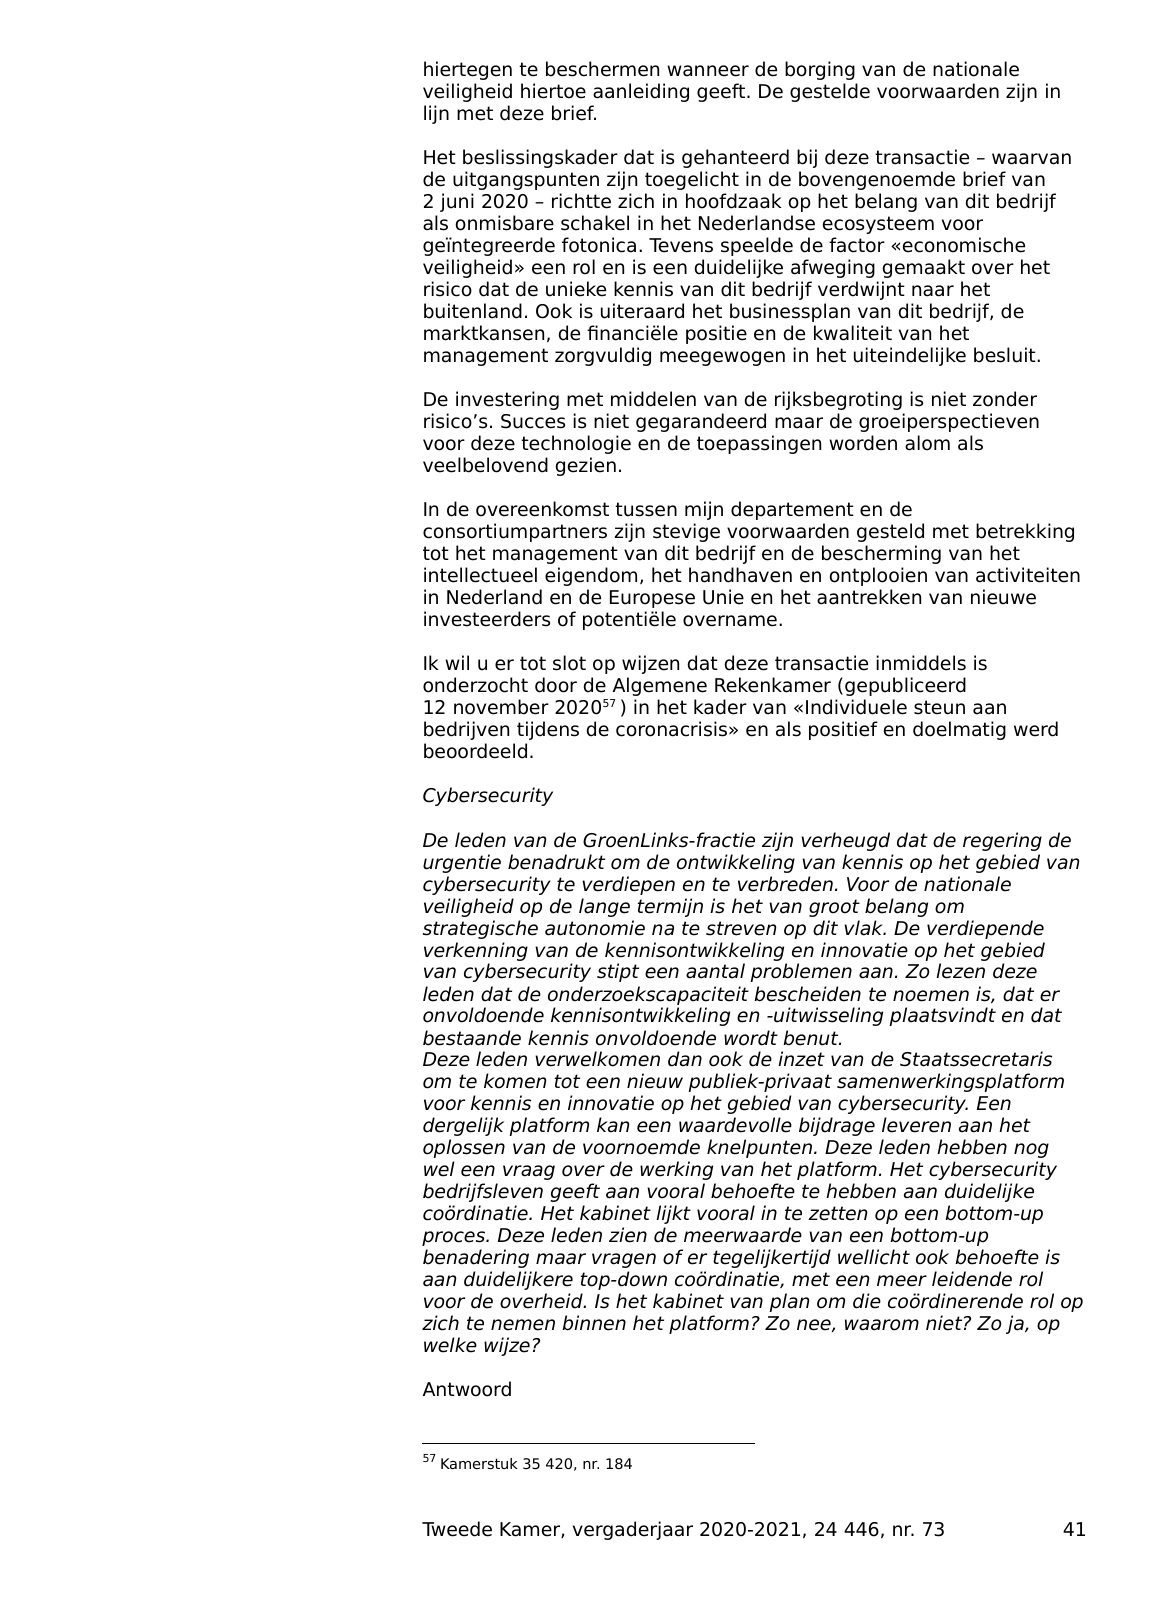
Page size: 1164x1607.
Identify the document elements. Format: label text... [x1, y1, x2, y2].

text De leden van de GroenLinks-fractie zijn verheugd dat de regering de urgentie benadrukt om de ontwikkeling van kennis op het gebied van cybersecurity te verdiepen en te verbreden. Voor de nationale veiligheid op de lange termijn is het van groot belang om strategische autonomie na te streven op dit vlak. De verdiepende verkenning van de kennisontwikkeling en innovatie op het gebied van cybersecurity stipt een aantal problemen aan. Zo lezen deze leden dat de onderzoekscapaciteit bescheiden te noemen is, dat er onvoldoende kennisontwikkeling en -uitwisseling plaatsvindt en dat bestaande kennis onvoldoende wordt benut. [422, 829, 1087, 1049]
subtitle Cybersecurity [422, 785, 1087, 807]
text In de overeenkomst tussen mijn departement en de consortiumpartners zijn stevige voorwaarden gesteld met betrekking tot het management van dit bedrijf en de bescherming van het intellectueel eigendom, het handhaven en ontplooien van activiteiten in Nederland en de Europese Unie en het aantrekken van nieuwe investeerders of potentiële overname. [422, 499, 1087, 631]
text hiertegen te beschermen wanneer de borging van de nationale veiligheid hiertoe aanleiding geeft. De gestelde voorwaarden zijn in lijn met deze brief. [422, 59, 1087, 125]
text Antwoord [422, 1379, 1087, 1401]
text De investering met middelen van de rijksbegroting is niet zonder risico’s. Succes is niet gegarandeerd maar de groeiperspectieven voor deze technologie en de toepassingen worden alom als veelbelovend gezien. [422, 389, 1087, 477]
text Kamerstuk 35 420, nr. 184 [422, 1452, 1087, 1474]
text Het beslissingskader dat is gehanteerd bij deze transactie – waarvan de uitgangspunten zijn toegelicht in de bovengenoemde brief van 2 juni 2020 – richtte zich in hoofdzaak op het belang van dit bedrijf als onmisbare schakel in het Nederlandse ecosysteem voor geïntegreerde fotonica. Tevens speelde de factor «economische veiligheid» een rol en is een duidelijke afweging gemaakt over het risico dat de unieke kennis van dit bedrijf verdwijnt naar het buitenland. Ook is uiteraard het businessplan van dit bedrijf, de marktkansen, de financiële positie en de kwaliteit van het management zorgvuldig meegewogen in het uiteindelijke besluit. [422, 147, 1087, 367]
text Ik wil u er tot slot op wijzen dat deze transactie inmiddels is onderzocht door de Algemene Rekenkamer (gepubliceerd 12 november 2020) in het kader van «Individuele steun aan bedrijven tijdens de coronacrisis» en als positief en doelmatig werd beoordeeld. [422, 653, 1087, 763]
text Deze leden verwelkomen dan ook de inzet van de Staatssecretaris om te komen tot een nieuw publiek-privaat samenwerkingsplatform voor kennis en innovatie op het gebied van cybersecurity. Een dergelijk platform kan een waardevolle bijdrage leveren aan het oplossen van de voornoemde knelpunten. Deze leden hebben nog wel een vraag over de werking van het platform. Het cybersecurity bedrijfsleven geeft aan vooral behoefte te hebben aan duidelijke coördinatie. Het kabinet lijkt vooral in te zetten op een bottom-up proces. Deze leden zien de meerwaarde van een bottom-up benadering maar vragen of er tegelijkertijd wellicht ook behoefte is aan duidelijkere top-down coördinatie, met een meer leidende rol voor de overheid. Is het kabinet van plan om die coördinerende rol op zich te nemen binnen het platform? Zo nee, waarom niet? Zo ja, op welke wijze? [422, 1049, 1087, 1357]
